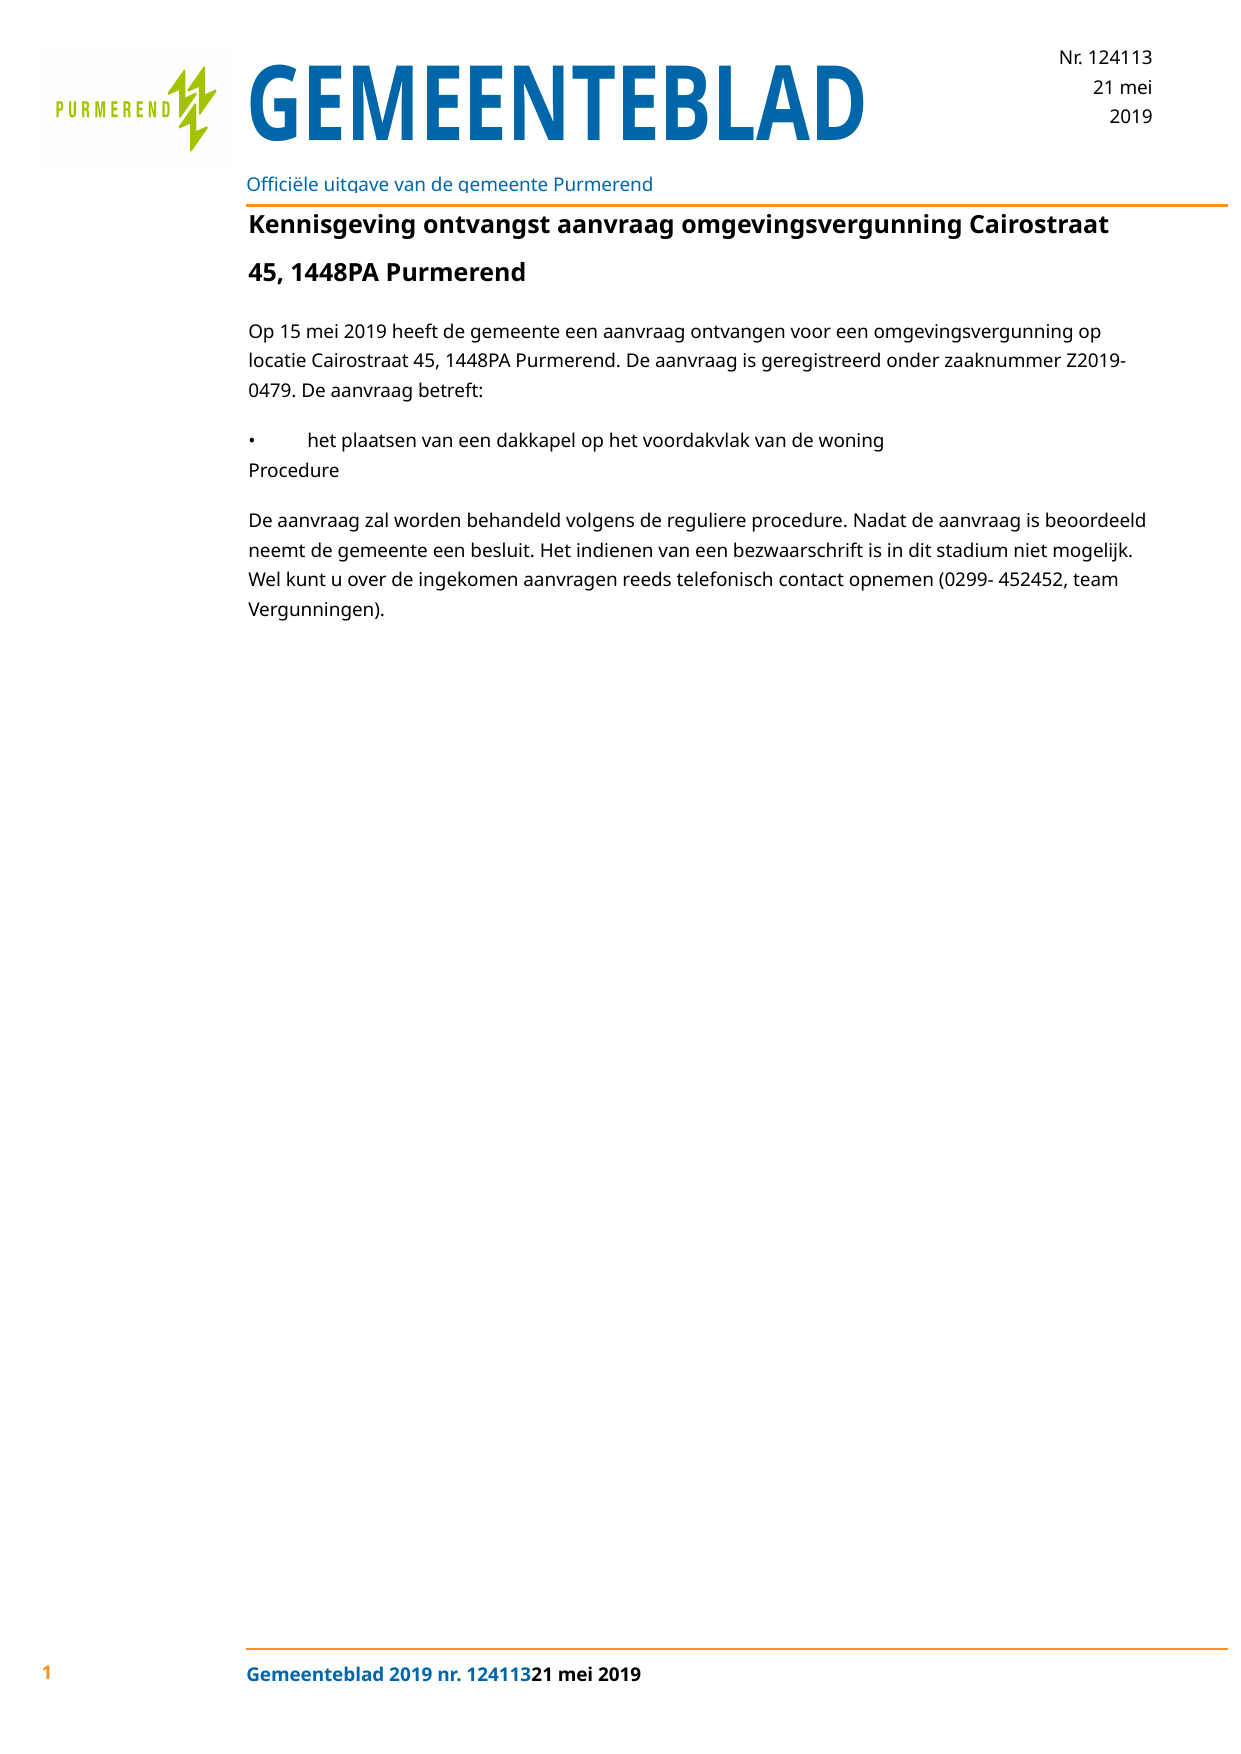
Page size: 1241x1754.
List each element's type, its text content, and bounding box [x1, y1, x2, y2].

picture [41, 47, 231, 172]
text De aanvraag zal worden behandeld volgens de reguliere procedure. Nadat de aanvraag is beoordeeld neemt de gemeente een besluit. Het indienen van een bezwaarschrift is in dit stadium niet mogelijk. Wel kunt u over de ingekomen aanvragen reeds telefonisch contact opnemen (0299- 452452, team Vergunningen). [248, 507, 1152, 622]
text Op 15 mei 2019 heeft de gemeente een aanvraag ontvangen voor een omgevingsvergunning op locatie Cairostraat 45, 1448PA Purmerend. De aanvraag is geregistreerd onder zaaknummer Z2019-0479. De aanvraag betreft: [248, 318, 1152, 403]
text Kennisgeving ontvangst aanvraag omgevingsvergunning Cairostraat 45, 1448PA Purmerend [248, 207, 1152, 288]
text Procedure [248, 457, 1152, 483]
list het plaatsen van een dakkapel op het voordakvlak van de woning [248, 427, 1152, 453]
